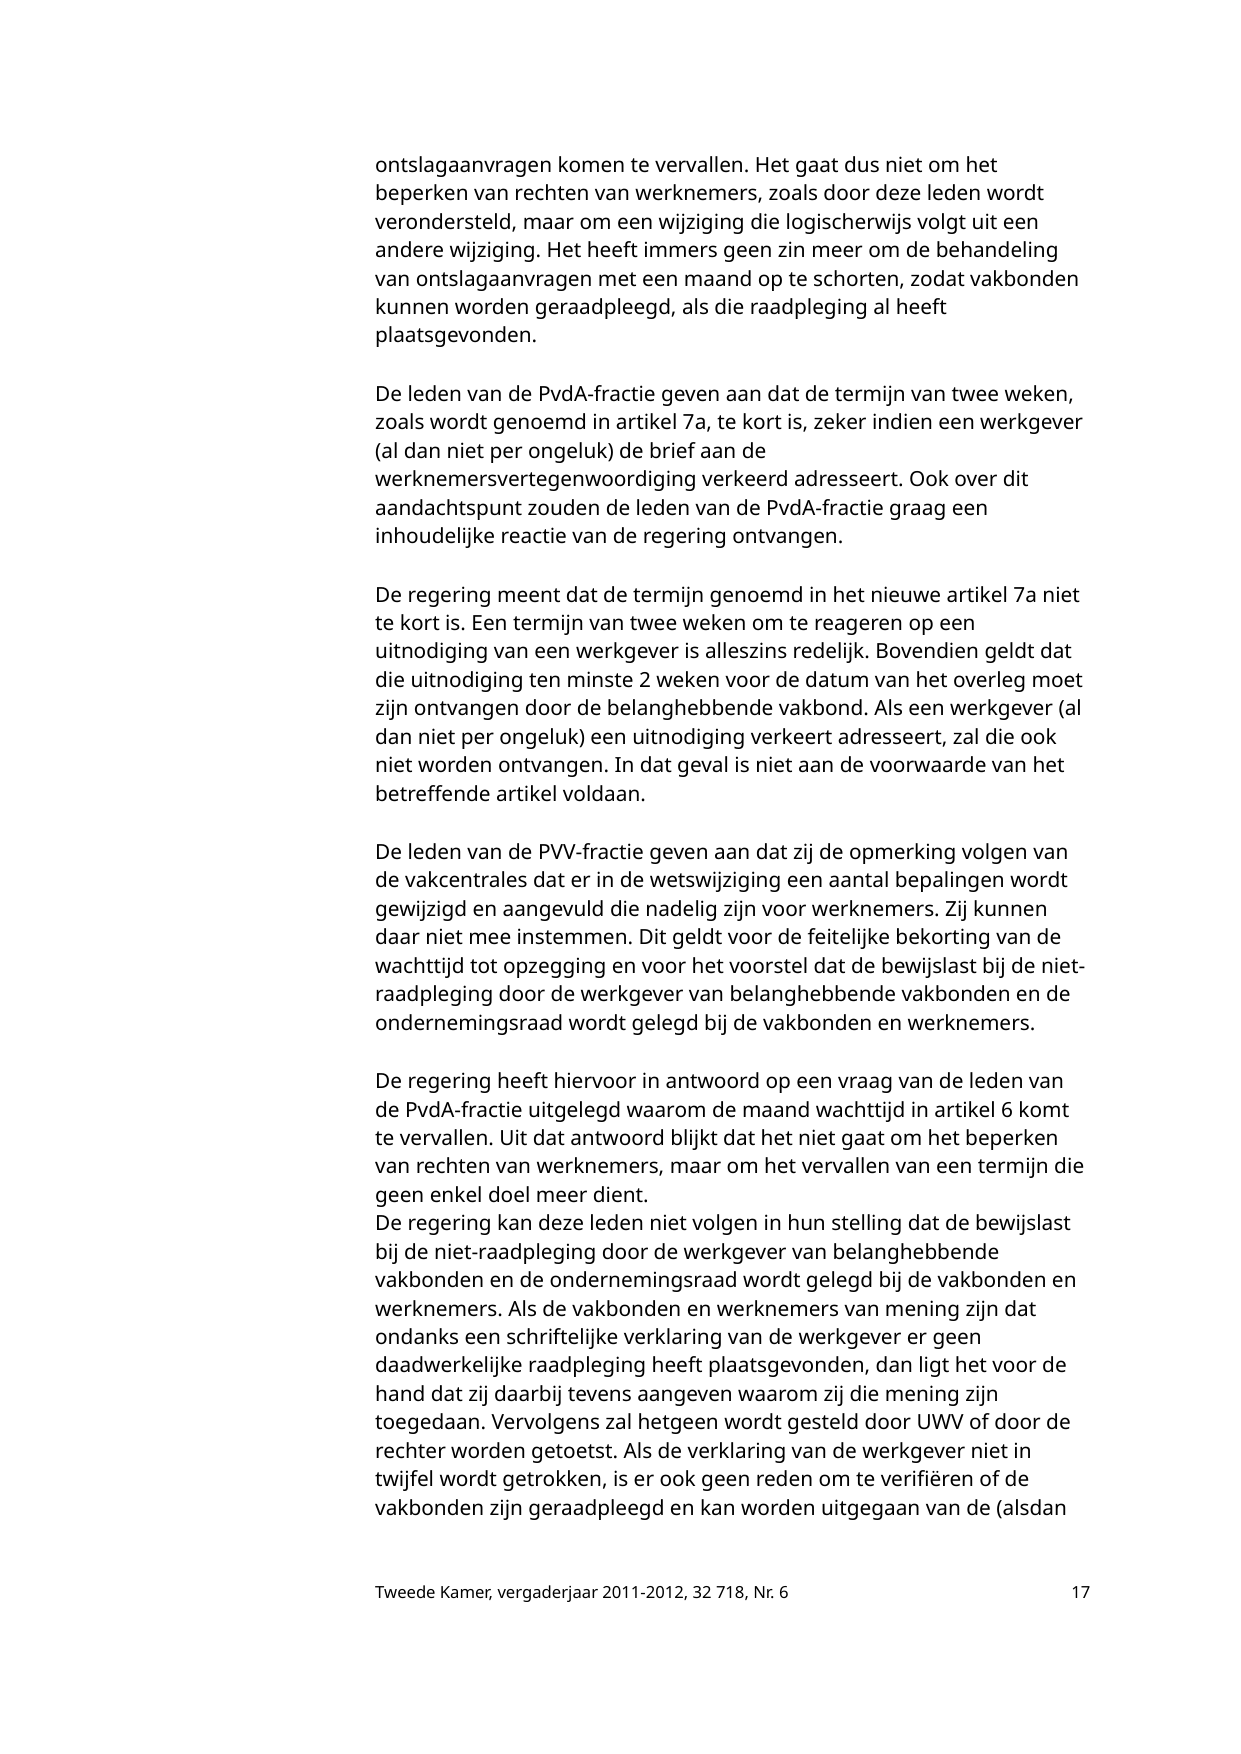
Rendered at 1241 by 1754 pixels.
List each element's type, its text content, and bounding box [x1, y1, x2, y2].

text De regering kan deze leden niet volgen in hun stelling dat de bewijslast bij de niet-raadpleging door de werkgever van belanghebbende vakbonden en de ondernemingsraad wordt gelegd bij de vakbonden en werknemers. Als de vakbonden en werknemers van mening zijn dat ondanks een schriftelijke verklaring van de werkgever er geen daadwerkelijke raadpleging heeft plaatsgevonden, dan ligt het voor de hand dat zij daarbij tevens aangeven waarom zij die mening zijn toegedaan. Vervolgens zal hetgeen wordt gesteld door UWV of door de rechter worden getoetst. Als de verklaring van de werkgever niet in twijfel wordt getrokken, is er ook geen reden om te verifiëren of de vakbonden zijn geraadpleegd en kan worden uitgegaan van de (alsdan [375, 1208, 1090, 1521]
text De leden van de PvdA-fractie geven aan dat de termijn van twee weken, zoals wordt genoemd in artikel 7a, te kort is, zeker indien een werkgever (al dan niet per ongeluk) de brief aan de werknemersvertegenwoordiging verkeerd adresseert. Ook over dit aandachtspunt zouden de leden van de PvdA-fractie graag een inhoudelijke reactie van de regering ontvangen. [375, 379, 1090, 550]
text De regering meent dat de termijn genoemd in het nieuwe artikel 7a niet te kort is. Een termijn van twee weken om te reageren op een uitnodiging van een werkgever is alleszins redelijk. Bovendien geldt dat die uitnodiging ten minste 2 weken voor de datum van het overleg moet zijn ontvangen door de belanghebbende vakbond. Als een werkgever (al dan niet per ongeluk) een uitnodiging verkeert adresseert, zal die ook niet worden ontvangen. In dat geval is niet aan de voorwaarde van het betreffende artikel voldaan. [375, 580, 1090, 807]
text De leden van de PVV-fractie geven aan dat zij de opmerking volgen van de vakcentrales dat er in de wetswijziging een aantal bepalingen wordt gewijzigd en aangevuld die nadelig zijn voor werknemers. Zij kunnen daar niet mee instemmen. Dit geldt voor de feitelijke bekorting van de wachttijd tot opzegging en voor het voorstel dat de bewijslast bij de niet-raadpleging door de werkgever van belanghebbende vakbonden en de ondernemingsraad wordt gelegd bij de vakbonden en werknemers. [375, 837, 1090, 1036]
text ontslagaanvragen komen te vervallen. Het gaat dus niet om het beperken van rechten van werknemers, zoals door deze leden wordt verondersteld, maar om een wijziging die logischerwijs volgt uit een andere wijziging. Het heeft immers geen zin meer om de behandeling van ontslagaanvragen met een maand op te schorten, zodat vakbonden kunnen worden geraadpleegd, als die raadpleging al heeft plaatsgevonden. [375, 150, 1090, 349]
text De regering heeft hiervoor in antwoord op een vraag van de leden van de PvdA-fractie uitgelegd waarom de maand wachttijd in artikel 6 komt te vervallen. Uit dat antwoord blijkt dat het niet gaat om het beperken van rechten van werknemers, maar om het vervallen van een termijn die geen enkel doel meer dient. [375, 1066, 1090, 1208]
